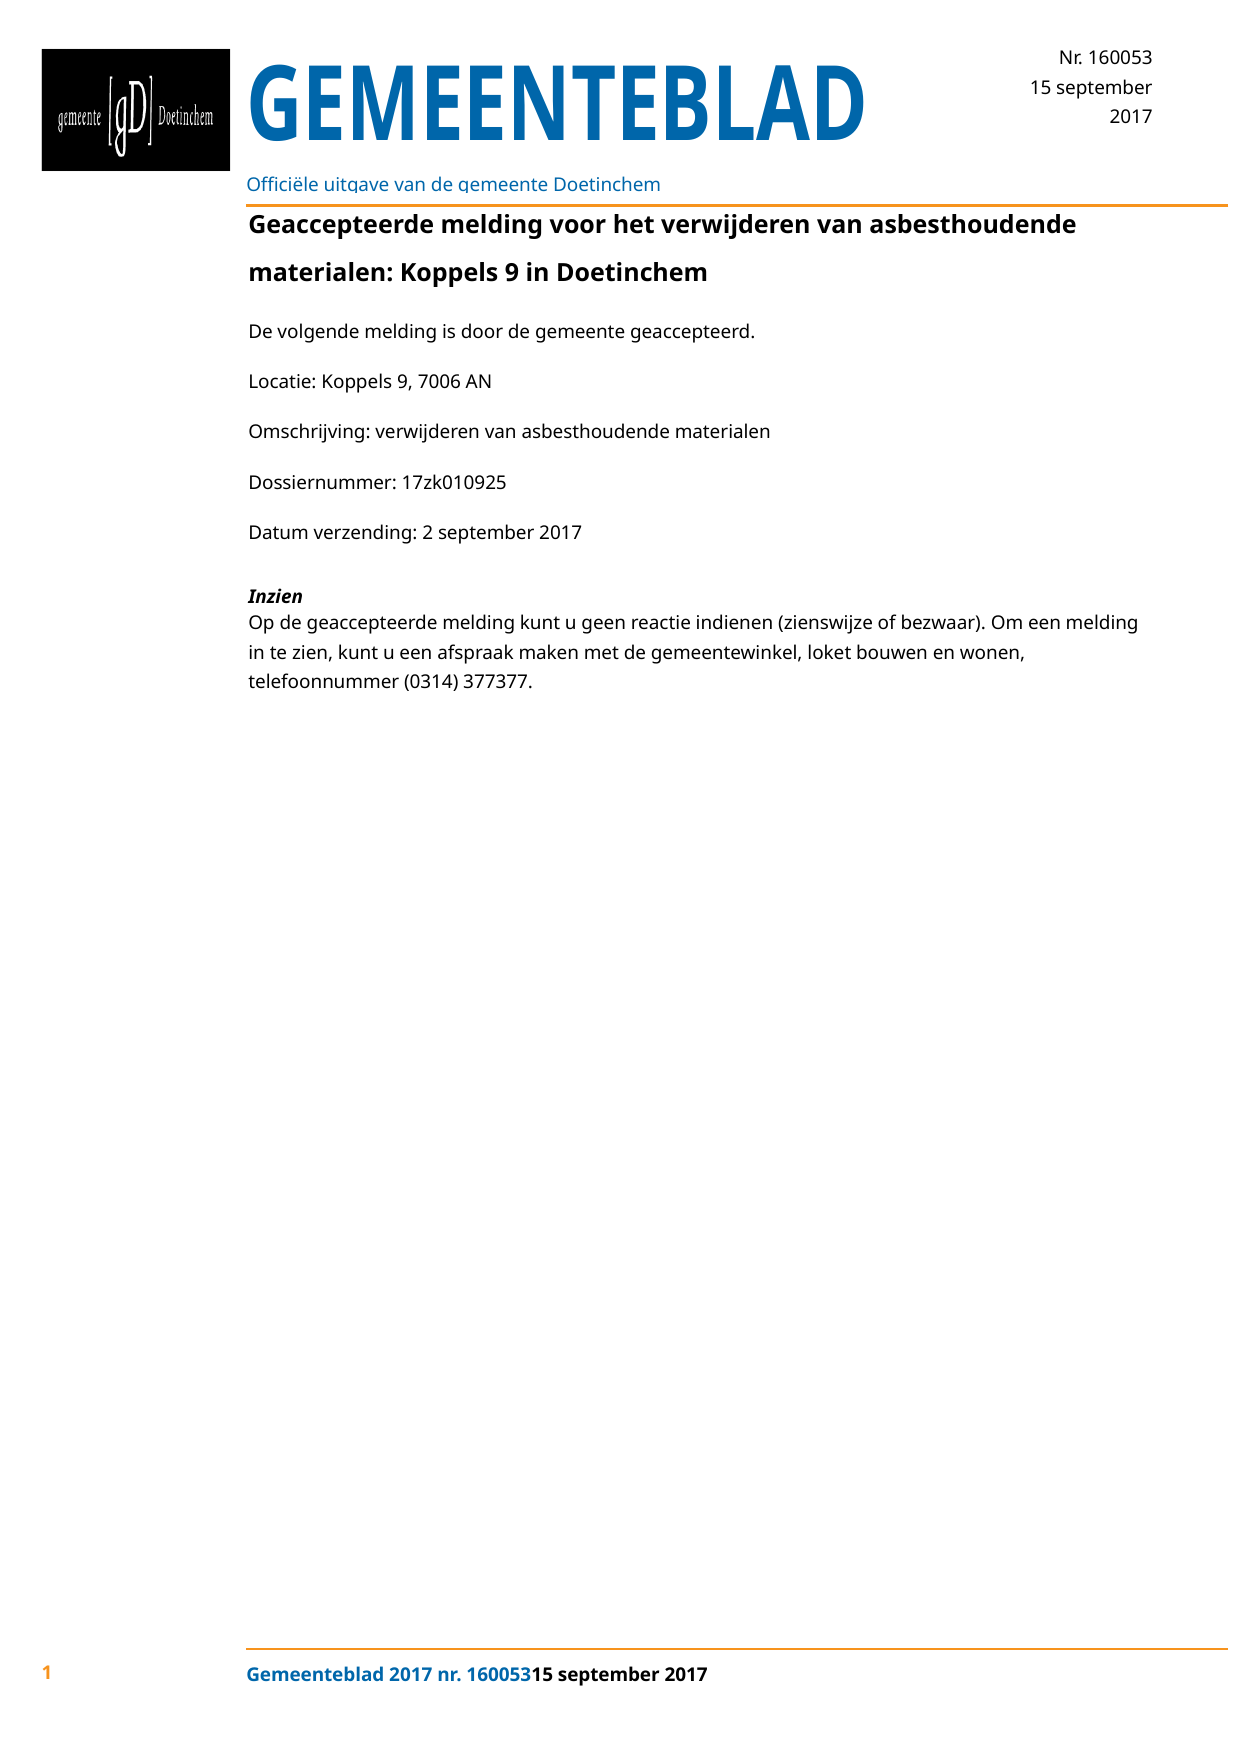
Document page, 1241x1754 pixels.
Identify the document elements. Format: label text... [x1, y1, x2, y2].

text Inzien [248, 583, 1152, 609]
text Geaccepteerde melding voor het verwijderen van asbesthoudende materialen: Koppels 9 in Doetinchem [248, 207, 1152, 288]
picture [41, 47, 231, 172]
text Dossiernummer: 17zk010925 [248, 469, 1152, 495]
text De volgende melding is door de gemeente geaccepteerd. [248, 318, 1152, 344]
text Locatie: Koppels 9, 7006 AN [248, 368, 1152, 394]
text Omschrijving: verwijderen van asbesthoudende materialen [248, 419, 1152, 444]
text Datum verzending: 2 september 2017 [248, 519, 1152, 545]
text Op de geaccepteerde melding kunt u geen reactie indienen (zienswijze of bezwaar). Om een melding in te zien, kunt u een afspraak maken met de gemeentewinkel, loket bouwen en wonen, telefoonnummer (0314) 377377. [248, 609, 1152, 694]
